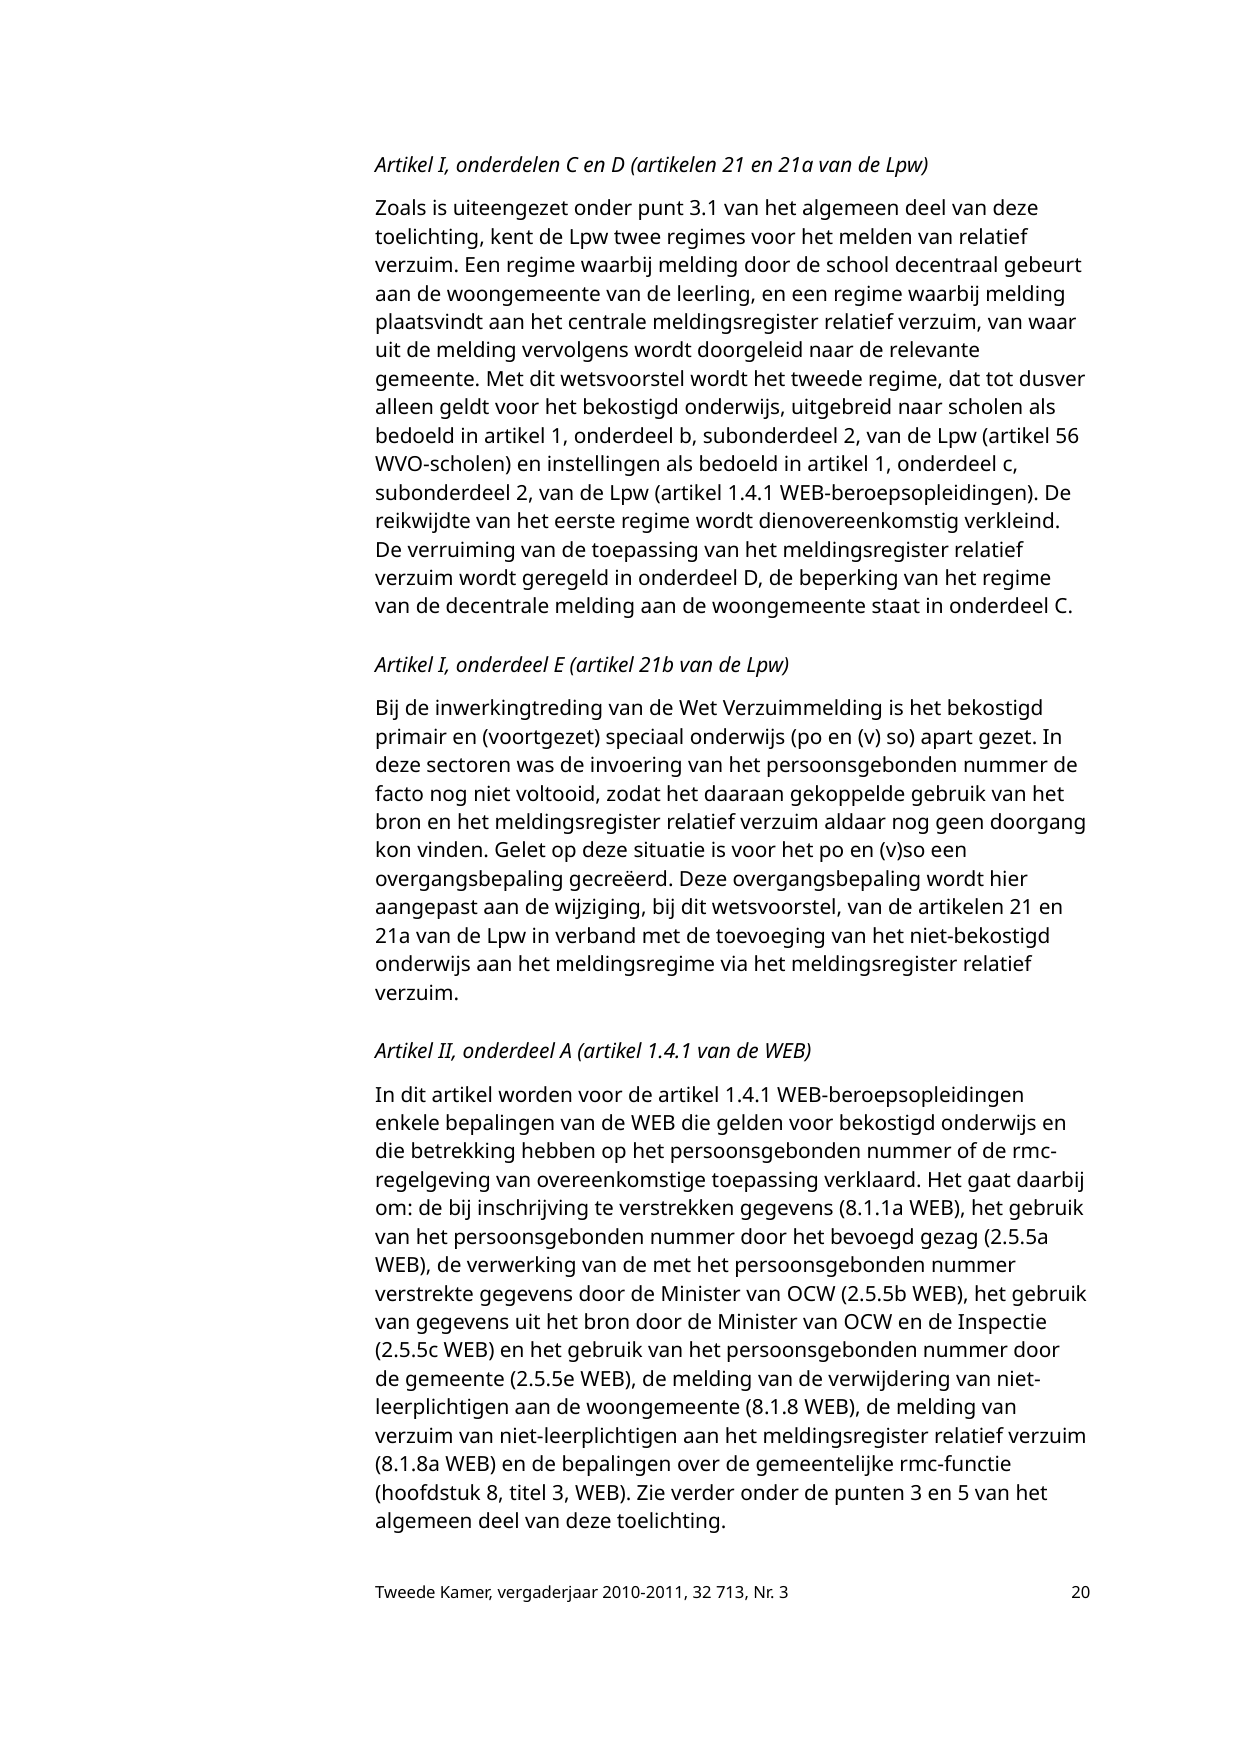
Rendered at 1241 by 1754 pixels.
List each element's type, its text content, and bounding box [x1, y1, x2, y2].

text Artikel II, onderdeel A (artikel 1.4.1 van de WEB) [375, 1036, 1090, 1065]
text Zoals is uiteengezet onder punt 3.1 van het algemeen deel van deze toelichting, kent de Lpw twee regimes voor het melden van relatief verzuim. Een regime waarbij melding door de school decentraal gebeurt aan de woongemeente van de leerling, en een regime waarbij melding plaatsvindt aan het centrale meldingsregister relatief verzuim, van waar uit de melding vervolgens wordt doorgeleid naar de relevante gemeente. Met dit wetsvoorstel wordt het tweede regime, dat tot dusver alleen geldt voor het bekostigd onderwijs, uitgebreid naar scholen als bedoeld in artikel 1, onderdeel b, subonderdeel 2, van de Lpw (artikel 56 WVO-scholen) en instellingen als bedoeld in artikel 1, onderdeel c, subonderdeel 2, van de Lpw (artikel 1.4.1 WEB-beroepsopleidingen). De reikwijdte van het eerste regime wordt dienovereenkomstig verkleind. [375, 193, 1090, 535]
text Bij de inwerkingtreding van de Wet Verzuimmelding is het bekostigd primair en (voortgezet) speciaal onderwijs (po en (v) so) apart gezet. In deze sectoren was de invoering van het persoonsgebonden nummer de facto nog niet voltooid, zodat het daaraan gekoppelde gebruik van het bron en het meldingsregister relatief verzuim aldaar nog geen doorgang kon vinden. Gelet op deze situatie is voor het po en (v)so een overgangsbepaling gecreëerd. Deze overgangsbepaling wordt hier aangepast aan de wijziging, bij dit wetsvoorstel, van de artikelen 21 en 21a van de Lpw in verband met de toevoeging van het niet-bekostigd onderwijs aan het meldingsregime via het meldingsregister relatief verzuim. [375, 693, 1090, 1006]
text De verruiming van de toepassing van het meldingsregister relatief verzuim wordt geregeld in onderdeel D, de beperking van het regime van de decentrale melding aan de woongemeente staat in onderdeel C. [375, 535, 1090, 620]
text Artikel I, onderdeel E (artikel 21b van de Lpw) [375, 650, 1090, 678]
text In dit artikel worden voor de artikel 1.4.1 WEB-beroepsopleidingen enkele bepalingen van de WEB die gelden voor bekostigd onderwijs en die betrekking hebben op het persoonsgebonden nummer of de rmc-regelgeving van overeenkomstige toepassing verklaard. Het gaat daarbij om: de bij inschrijving te verstrekken gegevens (8.1.1a WEB), het gebruik van het persoonsgebonden nummer door het bevoegd gezag (2.5.5a WEB), de verwerking van de met het persoonsgebonden nummer verstrekte gegevens door de Minister van OCW (2.5.5b WEB), het gebruik van gegevens uit het bron door de Minister van OCW en de Inspectie (2.5.5c WEB) en het gebruik van het persoonsgebonden nummer door de gemeente (2.5.5e WEB), de melding van de verwijdering van niet-leerplichtigen aan de woongemeente (8.1.8 WEB), de melding van verzuim van niet-leerplichtigen aan het meldingsregister relatief verzuim (8.1.8a WEB) en de bepalingen over de gemeentelijke rmc-functie (hoofdstuk 8, titel 3, WEB). Zie verder onder de punten 3 en 5 van het algemeen deel van deze toelichting. [375, 1080, 1090, 1535]
text Artikel I, onderdelen C en D (artikelen 21 en 21a van de Lpw) [375, 150, 1090, 178]
